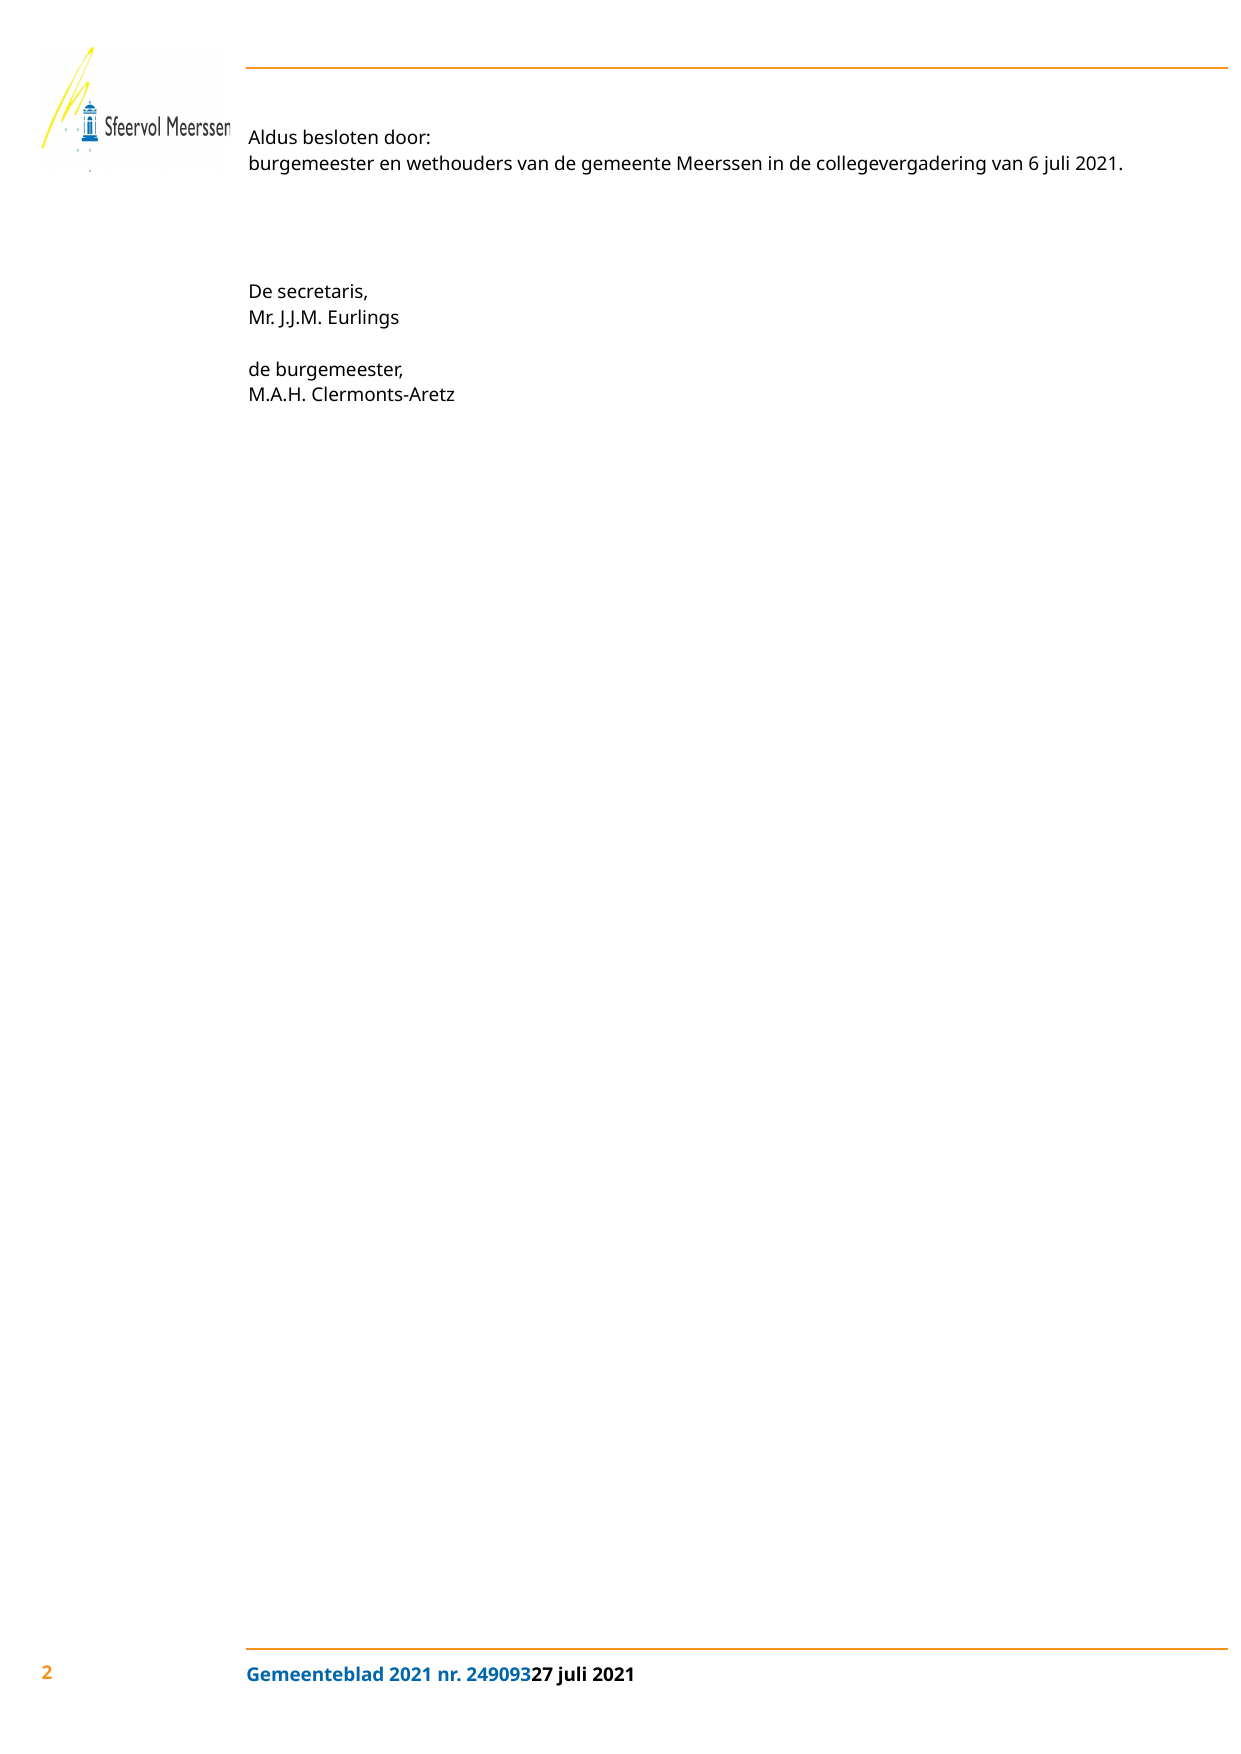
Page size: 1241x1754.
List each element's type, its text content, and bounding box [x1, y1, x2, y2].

text Aldus besloten door: [248, 124, 1152, 150]
text M.A.H. Clermonts-Aretz [248, 382, 1152, 407]
text De secretaris, [248, 279, 1152, 304]
text burgemeester en wethouders van de gemeente Meerssen in de collegevergadering van 6 juli 2021. [248, 150, 1152, 176]
picture [41, 47, 231, 172]
text Mr. J.J.M. Eurlings [248, 304, 1152, 330]
text de burgemeester, [248, 356, 1152, 382]
